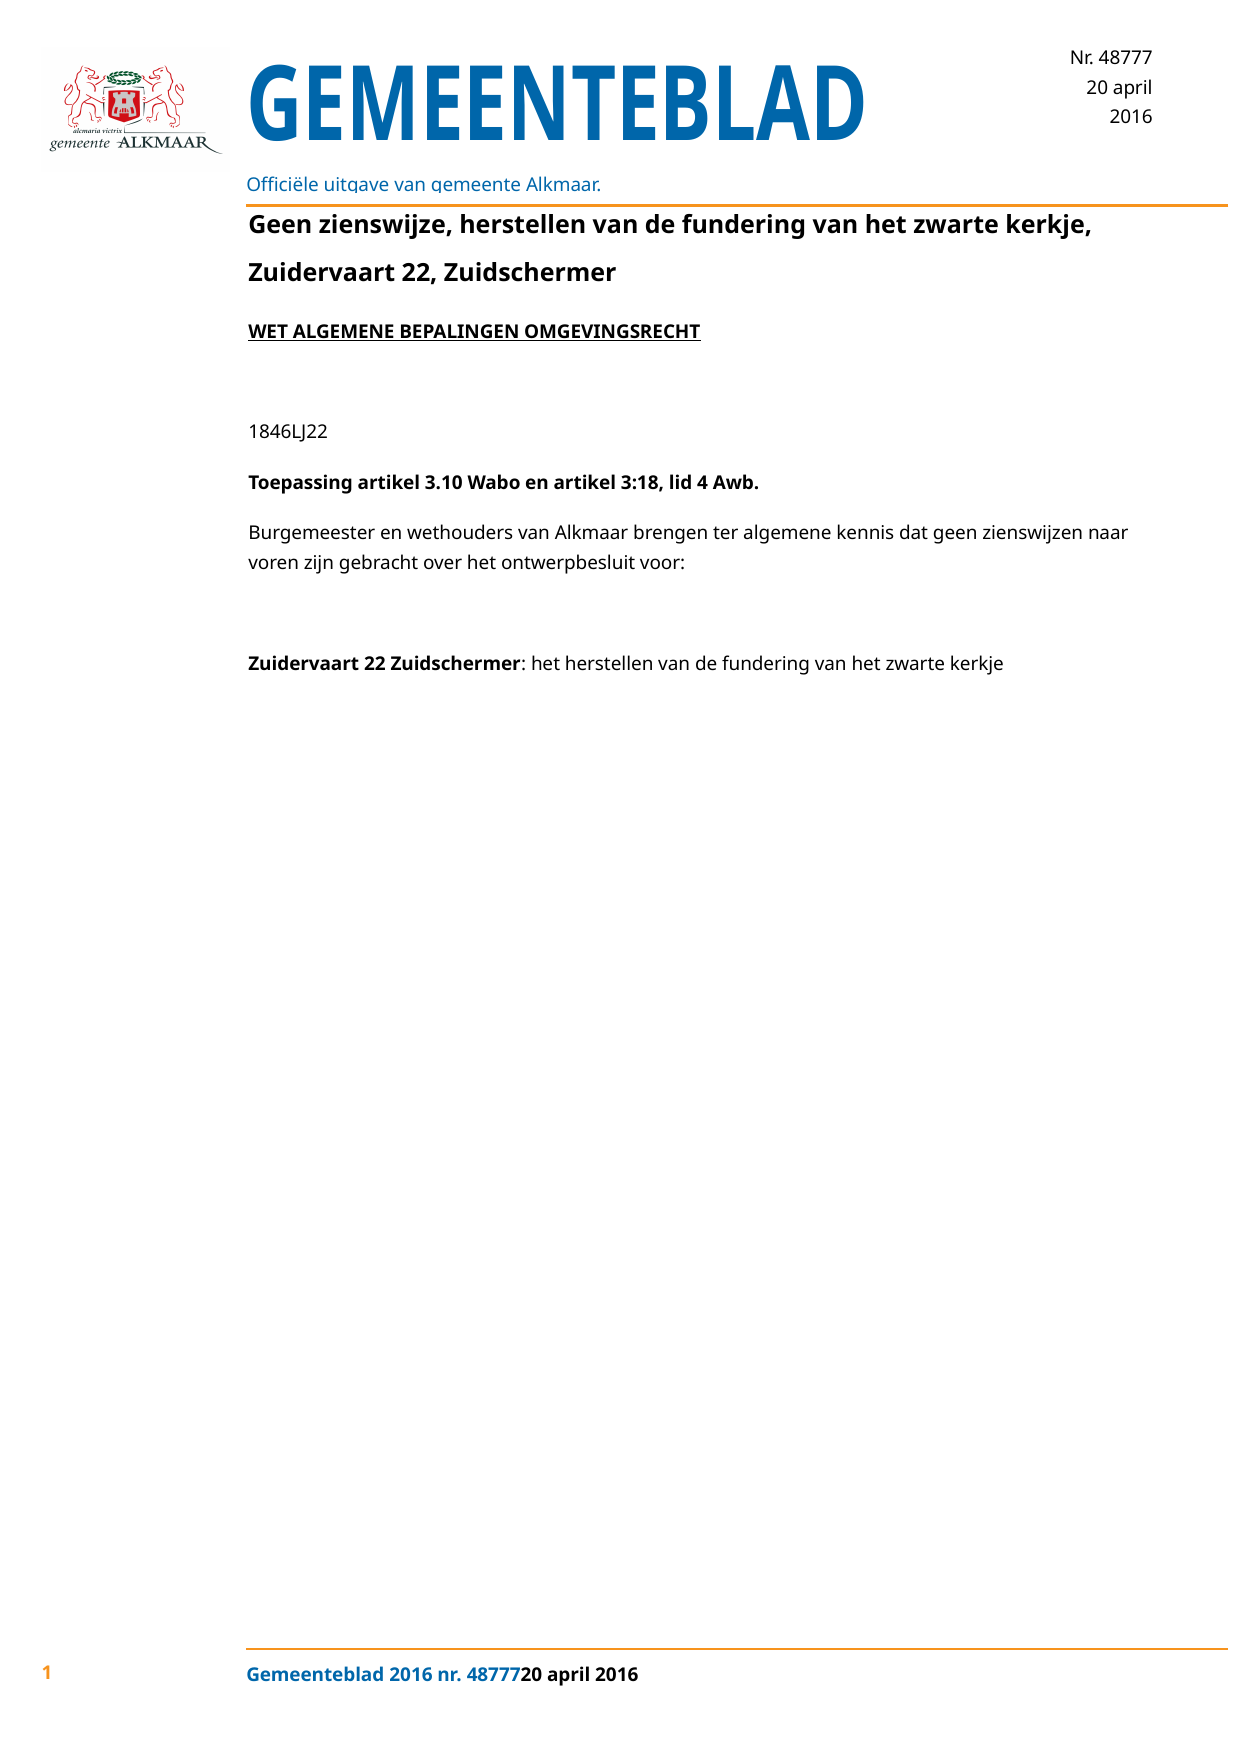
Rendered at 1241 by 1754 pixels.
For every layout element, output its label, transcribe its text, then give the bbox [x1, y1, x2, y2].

text Burgemeester en wethouders van Alkmaar brengen ter algemene kennis dat geen zienswijzen naar voren zijn gebracht over het ontwerpbesluit voor: [248, 519, 1152, 575]
text Zuidervaart 22 Zuidschermer: het herstellen van de fundering van het zwarte kerkje [248, 650, 1152, 676]
text WET ALGEMENE BEPALINGEN OMGEVINGSRECHT [248, 318, 1152, 344]
text Geen zienswijze, herstellen van de fundering van het zwarte kerkje, Zuidervaart 22, Zuidschermer [248, 207, 1152, 288]
text 1846LJ22 [248, 419, 1152, 444]
text Toepassing artikel 3.10 Wabo en artikel 3:18, lid 4 Awb. [248, 469, 1152, 495]
picture [41, 47, 231, 172]
